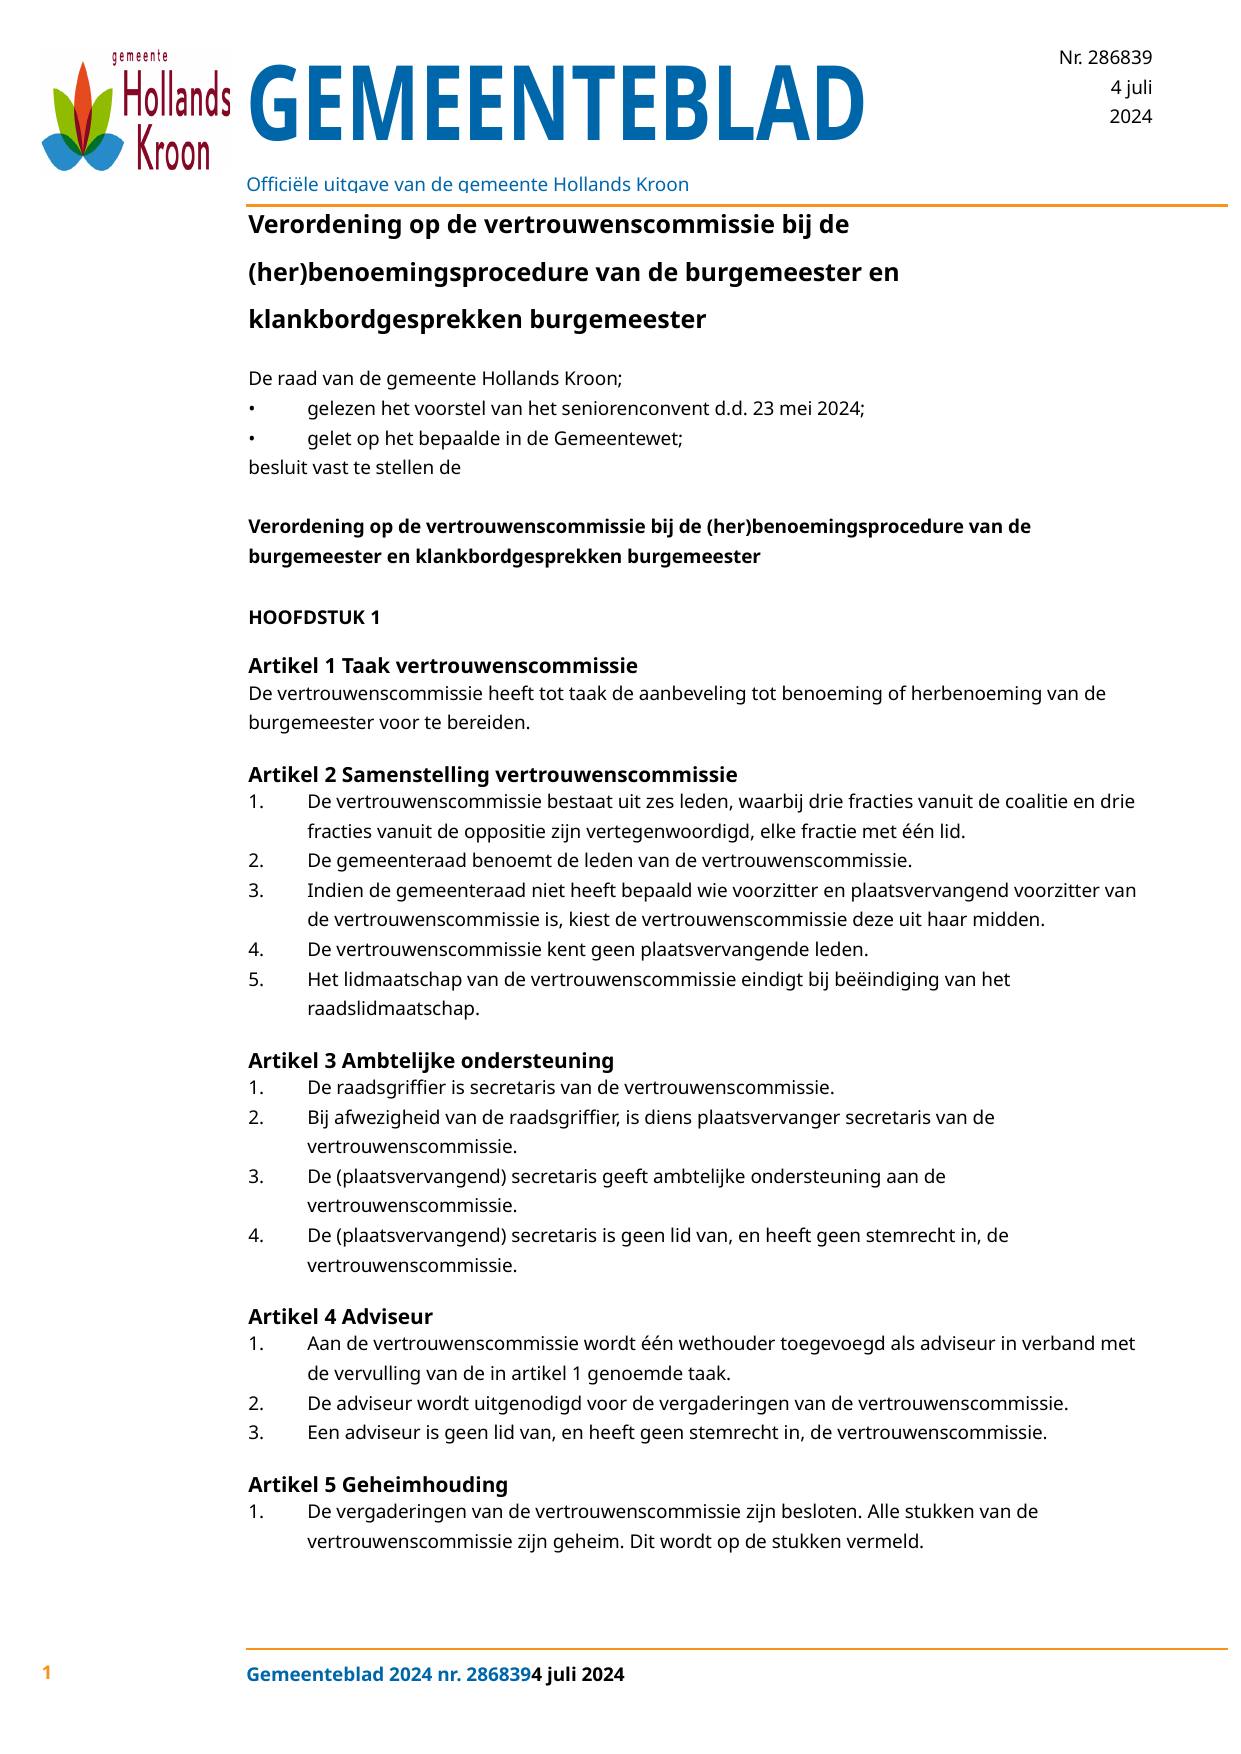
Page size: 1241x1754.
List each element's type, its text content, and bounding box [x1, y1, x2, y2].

picture [41, 47, 231, 172]
list De vertrouwenscommissie bestaat uit zes leden, waarbij drie fracties vanuit de coalitie en drie fracties vanuit de oppositie zijn vertegenwoordigd, elke fractie met één lid. [248, 788, 1152, 844]
list Aan de vertrouwenscommissie wordt één wethouder toegevoegd als adviseur in verband met de vervulling van de in artikel 1 genoemde taak. [248, 1331, 1152, 1386]
text Artikel 2 Samenstelling vertrouwenscommissie [248, 760, 1152, 788]
text Artikel 3 Ambtelijke ondersteuning [248, 1046, 1152, 1074]
text besluit vast te stellen de [248, 454, 1152, 480]
list Bij afwezigheid van de raadsgriffier, is diens plaatsvervanger secretaris van de vertrouwenscommissie. [248, 1104, 1152, 1159]
text De vertrouwenscommissie heeft tot taak de aanbeveling tot benoeming of herbenoeming van de burgemeester voor te bereiden. [248, 680, 1152, 735]
list gelezen het voorstel van het seniorenconvent d.d. 23 mei 2024; [248, 395, 1152, 421]
list gelet op het bepaalde in de Gemeentewet; [248, 425, 1152, 450]
list De adviseur wordt uitgenodigd voor de vergaderingen van de vertrouwenscommissie. [248, 1390, 1152, 1416]
text De raad van de gemeente Hollands Kroon; [248, 366, 1152, 391]
text Verordening op de vertrouwenscommissie bij de (her)benoemingsprocedure van de burgemeester en klankbordgesprekken burgemeester [248, 513, 1152, 569]
text Artikel 1 Taak vertrouwenscommissie [248, 651, 1152, 680]
list Indien de gemeenteraad niet heeft bepaald wie voorzitter en plaatsvervangend voorzitter van de vertrouwenscommissie is, kiest de vertrouwenscommissie deze uit haar midden. [248, 877, 1152, 932]
list De (plaatsvervangend) secretaris is geen lid van, en heeft geen stemrecht in, de vertrouwenscommissie. [248, 1222, 1152, 1277]
text HOOFDSTUK 1 [248, 602, 1152, 631]
list De raadsgriffier is secretaris van de vertrouwenscommissie. [248, 1074, 1152, 1100]
list Een adviseur is geen lid van, en heeft geen stemrecht in, de vertrouwenscommissie. [248, 1419, 1152, 1445]
list Het lidmaatschap van de vertrouwenscommissie eindigt bij beëindiging van het raadslidmaatschap. [248, 966, 1152, 1021]
list De vertrouwenscommissie kent geen plaatsvervangende leden. [248, 936, 1152, 962]
list De (plaatsvervangend) secretaris geeft ambtelijke ondersteuning aan de vertrouwenscommissie. [248, 1163, 1152, 1218]
list De vergaderingen van de vertrouwenscommissie zijn besloten. Alle stukken van de vertrouwenscommissie zijn geheim. Dit wordt op de stukken vermeld. [248, 1498, 1152, 1553]
list De gemeenteraad benoemt de leden van de vertrouwenscommissie. [248, 847, 1152, 873]
text Artikel 4 Adviseur [248, 1302, 1152, 1331]
text Verordening op de vertrouwenscommissie bij de (her)benoemingsprocedure van de burgemeester en klankbordgesprekken burgemeester [248, 207, 1152, 336]
text Artikel 5 Geheimhouding [248, 1470, 1152, 1498]
